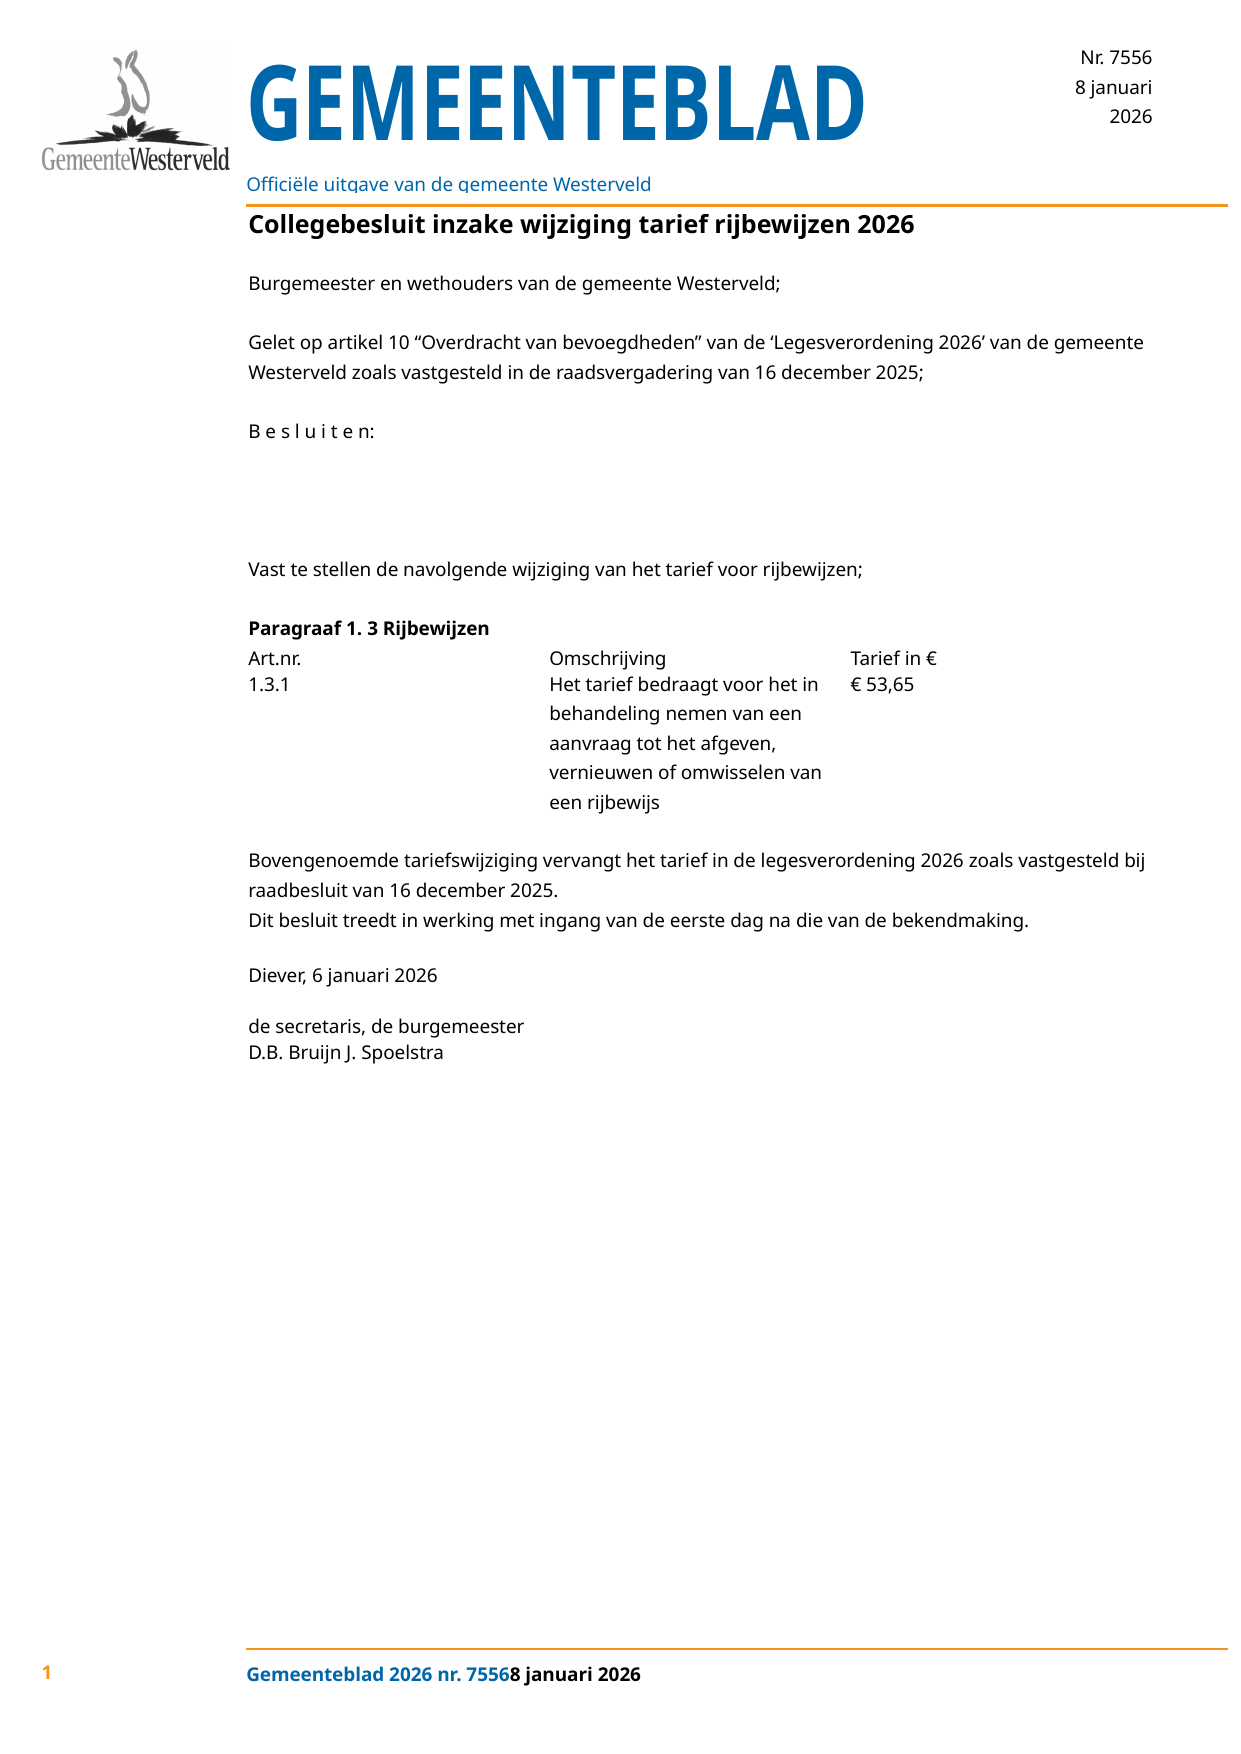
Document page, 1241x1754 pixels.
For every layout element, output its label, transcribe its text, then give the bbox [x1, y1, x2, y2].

table_header Art.nr. [248, 645, 549, 671]
text Burgemeester en wethouders van de gemeente Westerveld; [248, 270, 1152, 296]
text B e s l u i t e n: [248, 418, 1152, 444]
table_cell 1.3.1 [248, 671, 549, 815]
text Collegebesluit inzake wijziging tarief rijbewijzen 2026 [248, 207, 1152, 241]
table_cell Het tarief bedraagt voor het in behandeling nemen van een aanvraag tot het afgeven, vernieuwen of omwisselen van een rijbewijs [549, 671, 850, 815]
table_header Omschrijving [549, 645, 850, 671]
text Gelet op artikel 10 “Overdracht van bevoegdheden” van de ‘Legesverordening 2026’ van de gemeente Westerveld zoals vastgesteld in de raadsvergadering van 16 december 2025; [248, 329, 1152, 385]
text Vast te stellen de navolgende wijziging van het tarief voor rijbewijzen; [248, 556, 1152, 582]
text D.B. Bruijn J. Spoelstra [248, 1039, 1152, 1065]
text de secretaris, de burgemeester [248, 1014, 1152, 1039]
table_header Tarief in € [850, 645, 1152, 671]
text Dit besluit treedt in werking met ingang van de eerste dag na die van de bekendmaking. [248, 907, 1152, 933]
text Bovengenoemde tariefswijziging vervangt het tarief in de legesverordening 2026 zoals vastgesteld bij raadbesluit van 16 december 2025. [248, 848, 1152, 903]
table_cell € 53,65 [850, 671, 1152, 815]
text Diever, 6 januari 2026 [248, 962, 1152, 988]
text Paragraaf 1. 3 Rijbewijzen [248, 615, 1152, 641]
picture [41, 47, 231, 172]
